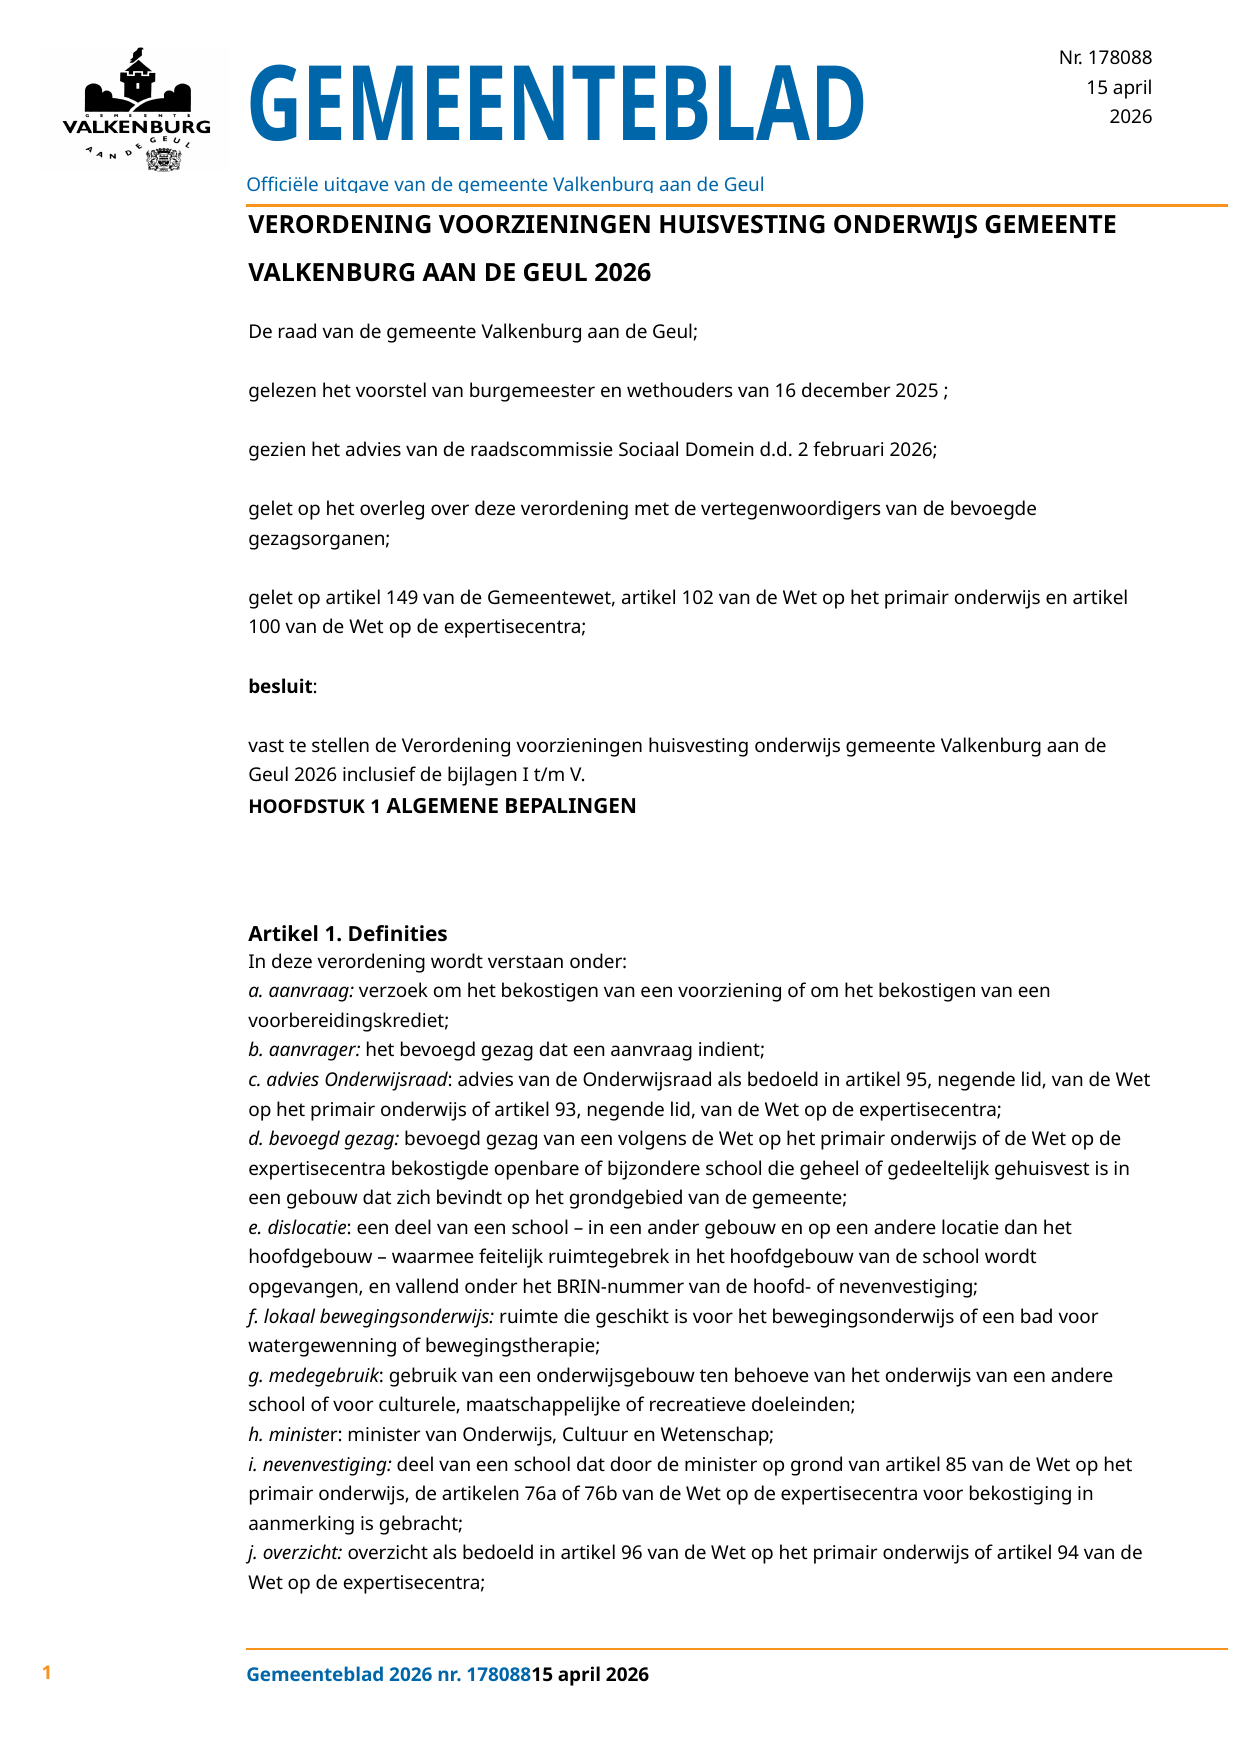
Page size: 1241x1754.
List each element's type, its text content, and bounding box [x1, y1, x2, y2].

text d. bevoegd gezag: bevoegd gezag van een volgens de Wet op het primair onderwijs of de Wet op de expertisecentra bekostigde openbare of bijzondere school die geheel of gedeeltelijk gehuisvest is in een gebouw dat zich bevindt op het grondgebied van de gemeente; [248, 1125, 1152, 1210]
text gelezen het voorstel van burgemeester en wethouders van 16 december 2025 ; [248, 377, 1152, 403]
text De raad van de gemeente Valkenburg aan de Geul; [248, 318, 1152, 344]
text h. minister: minister van Onderwijs, Cultuur en Wetenschap; [248, 1421, 1152, 1447]
text gezien het advies van de raadscommissie Sociaal Domein d.d. 2 februari 2026; [248, 436, 1152, 462]
text j. overzicht: overzicht als bedoeld in artikel 96 van de Wet op het primair onderwijs of artikel 94 van de Wet op de expertisecentra; [248, 1539, 1152, 1595]
text gelet op het overleg over deze verordening met de vertegenwoordigers van de bevoegde gezagsorganen; [248, 495, 1152, 551]
text i. nevenvestiging: deel van een school dat door de minister op grond van artikel 85 van de Wet op het primair onderwijs, de artikelen 76a of 76b van de Wet op de expertisecentra voor bekostiging in aanmerking is gebracht; [248, 1451, 1152, 1536]
text besluit: [248, 673, 1152, 699]
text c. advies Onderwijsraad: advies van de Onderwijsraad als bedoeld in artikel 95, negende lid, van de Wet op het primair onderwijs of artikel 93, negende lid, van de Wet op de expertisecentra; [248, 1066, 1152, 1121]
text e. dislocatie: een deel van een school – in een ander gebouw en op een andere locatie dan het hoofdgebouw – waarmee feitelijk ruimtegebrek in het hoofdgebouw van de school wordt opgevangen, en vallend onder het BRIN-nummer van de hoofd- of nevenvestiging; [248, 1214, 1152, 1299]
text f. lokaal bewegingsonderwijs: ruimte die geschikt is voor het bewegingsonderwijs of een bad voor watergewenning of bewegingstherapie; [248, 1303, 1152, 1358]
text vast te stellen de Verordening voorzieningen huisvesting onderwijs gemeente Valkenburg aan de Geul 2026 inclusief de bijlagen I t/m V. [248, 732, 1152, 787]
text HOOFDSTUK 1 ALGEMENE BEPALINGEN [248, 791, 1152, 820]
text In deze verordening wordt verstaan onder: [248, 948, 1152, 973]
text a. aanvraag: verzoek om het bekostigen van een voorziening of om het bekostigen van een voorbereidingskrediet; [248, 977, 1152, 1033]
text Artikel 1. Definities [248, 919, 1152, 948]
text gelet op artikel 149 van de Gemeentewet, artikel 102 van de Wet op het primair onderwijs en artikel 100 van de Wet op de expertisecentra; [248, 584, 1152, 639]
picture [41, 47, 231, 172]
text b. aanvrager: het bevoegd gezag dat een aanvraag indient; [248, 1037, 1152, 1062]
text VERORDENING VOORZIENINGEN HUISVESTING ONDERWIJS GEMEENTE VALKENBURG AAN DE GEUL 2026 [248, 207, 1152, 288]
text g. medegebruik: gebruik van een onderwijsgebouw ten behoeve van het onderwijs van een andere school of voor culturele, maatschappelijke of recreatieve doeleinden; [248, 1362, 1152, 1417]
